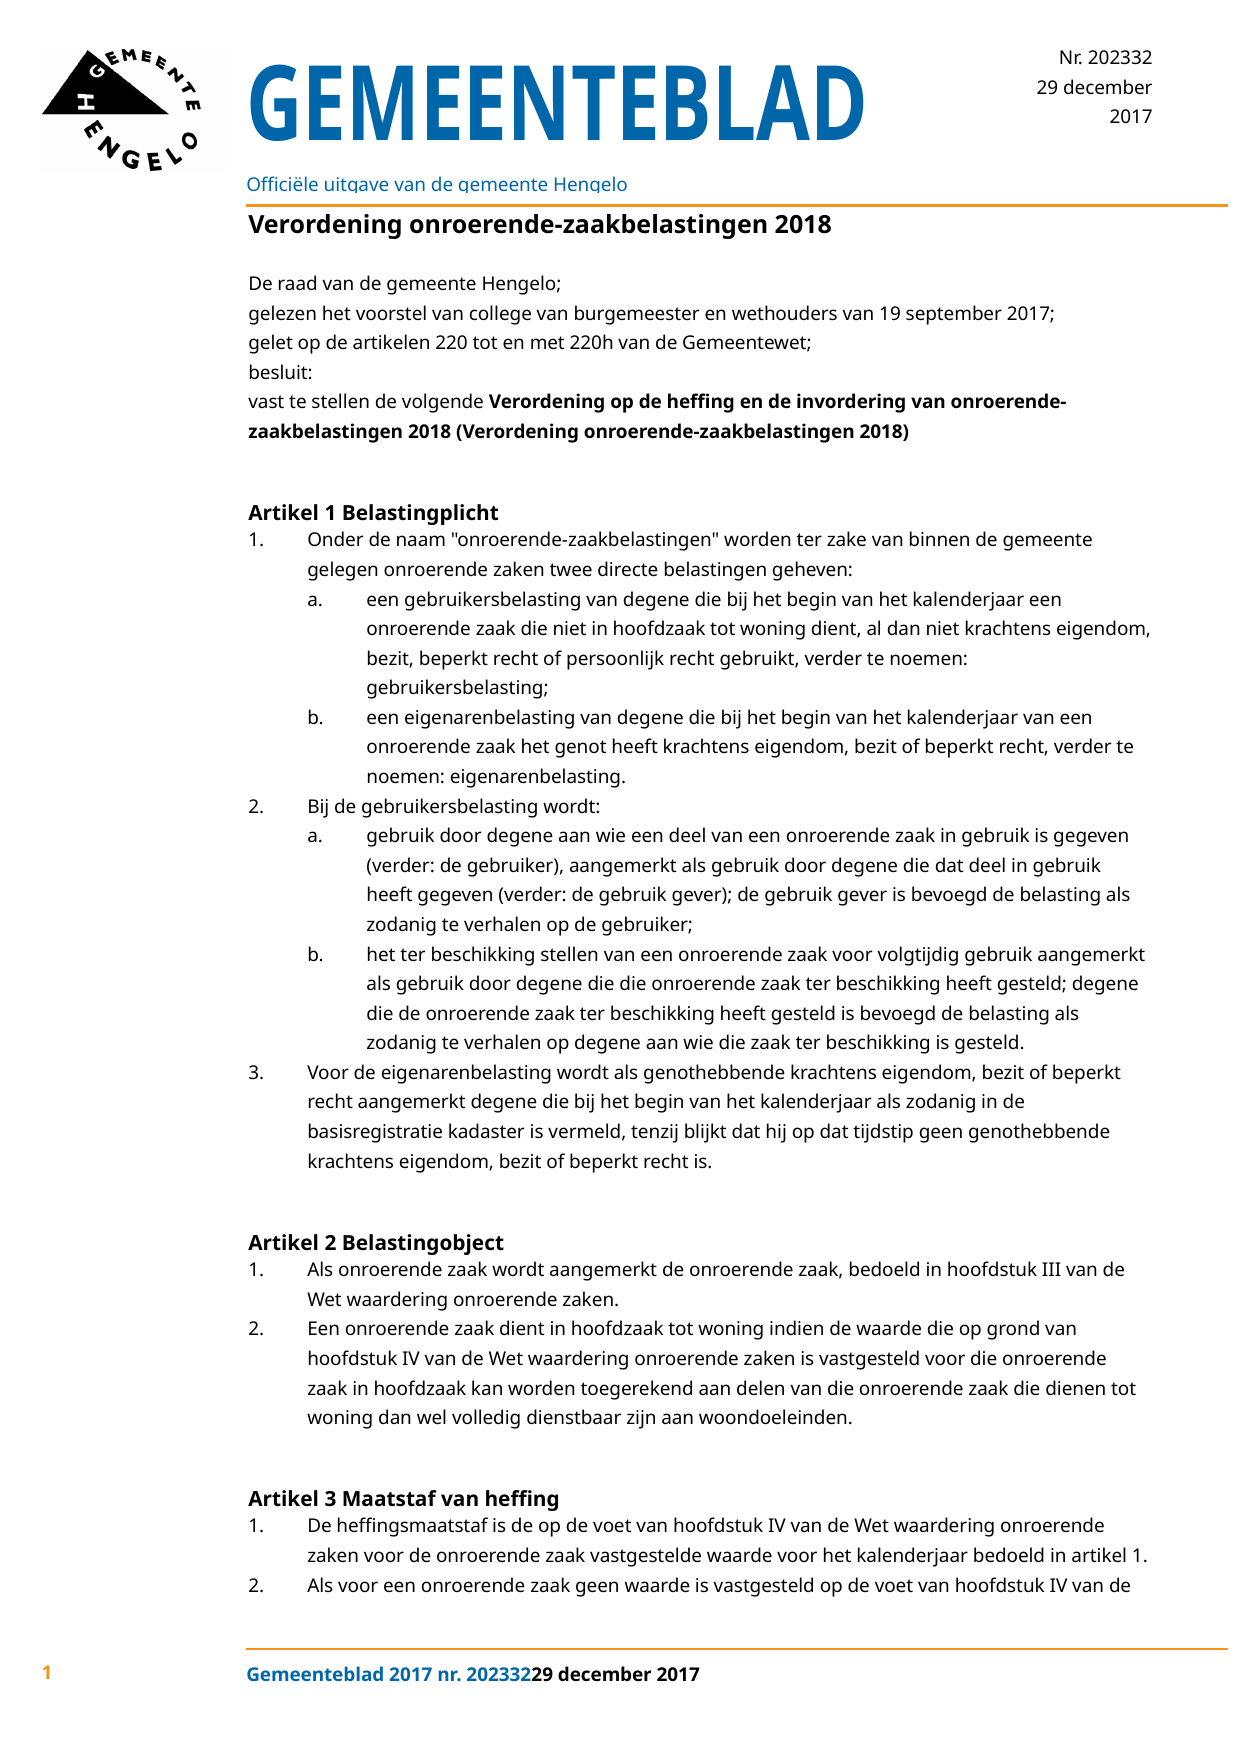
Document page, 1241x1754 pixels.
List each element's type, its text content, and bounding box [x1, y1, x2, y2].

picture [41, 47, 231, 172]
list Onder de naam "onroerende-zaakbelastingen" worden ter zake van binnen de gemeente gelegen onroerende zaken twee directe belastingen geheven: [248, 527, 1152, 582]
text gelezen het voorstel van college van burgemeester en wethouders van 19 september 2017; [248, 300, 1152, 326]
list De heffingsmaatstaf is de op de voet van hoofdstuk IV van de Wet waardering onroerende zaken voor de onroerende zaak vastgestelde waarde voor het kalenderjaar bedoeld in artikel 1. [248, 1513, 1152, 1568]
list het ter beschikking stellen van een onroerende zaak voor volgtijdig gebruik aangemerkt als gebruik door degene die die onroerende zaak ter beschikking heeft gesteld; degene die de onroerende zaak ter beschikking heeft gesteld is bevoegd de belasting als zodanig te verhalen op degene aan wie die zaak ter beschikking is gesteld. [307, 941, 1152, 1055]
text besluit: [248, 359, 1152, 385]
list Als onroerende zaak wordt aangemerkt de onroerende zaak, bedoeld in hoofdstuk III van de Wet waardering onroerende zaken. [248, 1256, 1152, 1312]
list Als voor een onroerende zaak geen waarde is vastgesteld op de voet van hoofdstuk IV van de [248, 1572, 1152, 1598]
list gebruik door degene aan wie een deel van een onroerende zaak in gebruik is gegeven (verder: de gebruiker), aangemerkt als gebruik door degene die dat deel in gebruik heeft gegeven (verder: de gebruik gever); de gebruik gever is bevoegd de belasting als zodanig te verhalen op de gebruiker; [307, 822, 1152, 937]
list Bij de gebruikersbelasting wordt: [248, 793, 1152, 819]
list een eigenarenbelasting van degene die bij het begin van het kalenderjaar van een onroerende zaak het genot heeft krachtens eigendom, bezit of beperkt recht, verder te noemen: eigenarenbelasting. [307, 704, 1152, 789]
text Verordening onroerende-zaakbelastingen 2018 [248, 207, 1152, 241]
text Artikel 3 Maatstaf van heffing [248, 1484, 1152, 1513]
text Artikel 1 Belastingplicht [248, 498, 1152, 527]
text De raad van de gemeente Hengelo; [248, 270, 1152, 296]
list Een onroerende zaak dient in hoofdzaak tot woning indien de waarde die op grond van hoofdstuk IV van de Wet waardering onroerende zaken is vastgesteld voor die onroerende zaak in hoofdzaak kan worden toegerekend aan delen van die onroerende zaak die dienen tot woning dan wel volledig dienstbaar zijn aan woondoeleinden. [248, 1316, 1152, 1430]
text vast te stellen de volgende Verordening op de heffing en de invordering van onroerende-zaakbelastingen 2018 (Verordening onroerende-zaakbelastingen 2018) [248, 389, 1152, 444]
text Artikel 2 Belastingobject [248, 1228, 1152, 1256]
list een gebruikersbelasting van degene die bij het begin van het kalenderjaar een onroerende zaak die niet in hoofdzaak tot woning dient, al dan niet krachtens eigendom, bezit, beperkt recht of persoonlijk recht gebruikt, verder te noemen: gebruikersbelasting; [307, 586, 1152, 700]
text gelet op de artikelen 220 tot en met 220h van de Gemeentewet; [248, 329, 1152, 355]
list Voor de eigenarenbelasting wordt als genothebbende krachtens eigendom, bezit of beperkt recht aangemerkt degene die bij het begin van het kalenderjaar als zodanig in de basisregistratie kadaster is vermeld, tenzij blijkt dat hij op dat tijdstip geen genothebbende krachtens eigendom, bezit of beperkt recht is. [248, 1059, 1152, 1174]
